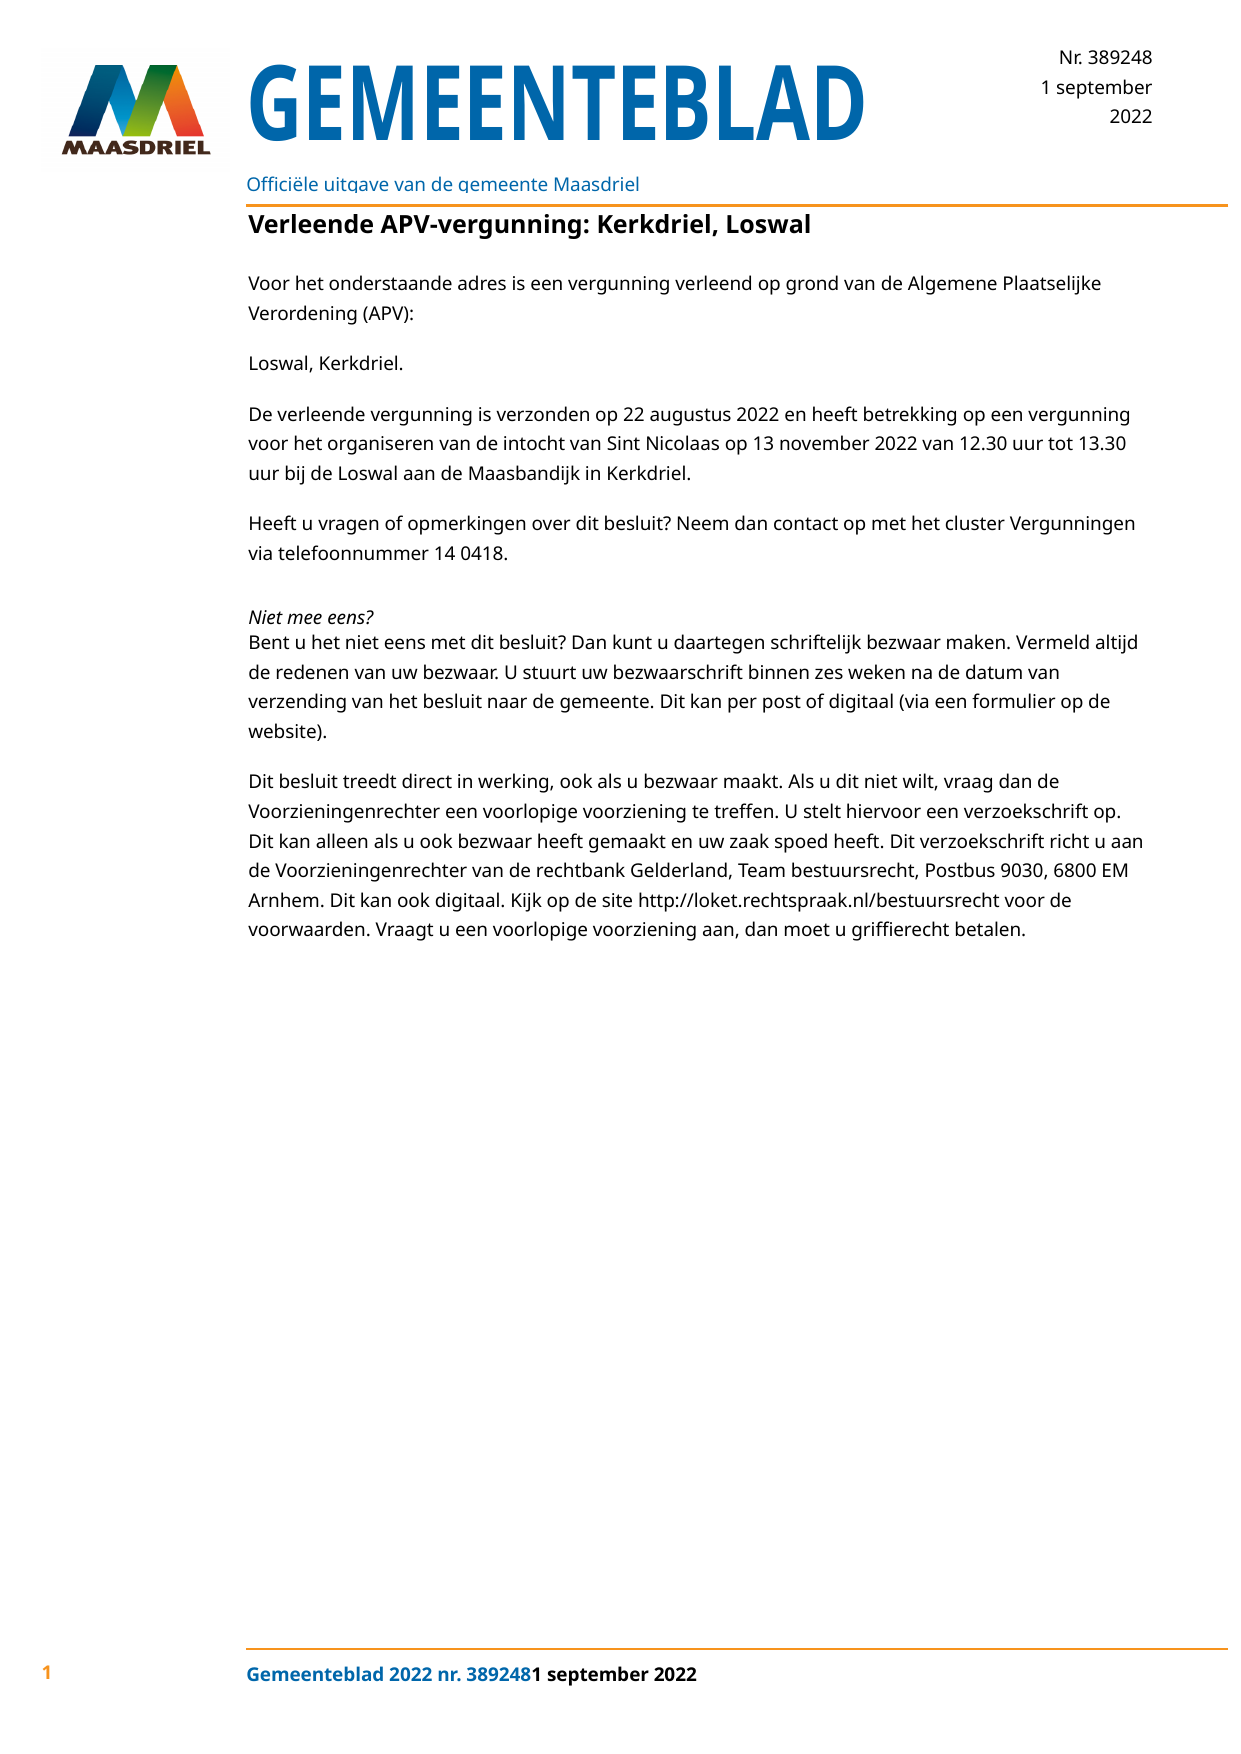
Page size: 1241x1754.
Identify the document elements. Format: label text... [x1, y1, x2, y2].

text Niet mee eens? [248, 604, 1152, 629]
text Verleende APV-vergunning: Kerkdriel, Loswal [248, 207, 1152, 241]
text Voor het onderstaande adres is een vergunning verleend op grond van de Algemene Plaatselijke Verordening (APV): [248, 270, 1152, 326]
text De verleende vergunning is verzonden op 22 augustus 2022 en heeft betrekking op een vergunning voor het organiseren van de intocht van Sint Nicolaas op 13 november 2022 van 12.30 uur tot 13.30 uur bij de Loswal aan de Maasbandijk in Kerkdriel. [248, 401, 1152, 486]
text Loswal, Kerkdriel. [248, 350, 1152, 376]
text Dit besluit treedt direct in werking, ook als u bezwaar maakt. Als u dit niet wilt, vraag dan de Voorzieningenrechter een voorlopige voorziening te treffen. U stelt hiervoor een verzoekschrift op. Dit kan alleen als u ook bezwaar heeft gemaakt en uw zaak spoed heeft. Dit verzoekschrift richt u aan de Voorzieningenrechter van de rechtbank Gelderland, Team bestuursrecht, Postbus 9030, 6800 EM Arnhem. Dit kan ook digitaal. Kijk op de site http://loket.rechtspraak.nl/bestuursrecht voor de voorwaarden. Vraagt u een voorlopige voorziening aan, dan moet u griffierecht betalen. [248, 769, 1152, 942]
picture [41, 47, 231, 172]
text Bent u het niet eens met dit besluit? Dan kunt u daartegen schriftelijk bezwaar maken. Vermeld altijd de redenen van uw bezwaar. U stuurt uw bezwaarschrift binnen zes weken na de datum van verzending van het besluit naar de gemeente. Dit kan per post of digitaal (via een formulier op de website). [248, 629, 1152, 744]
text Heeft u vragen of opmerkingen over dit besluit? Neem dan contact op met het cluster Vergunningen via telefoonnummer 14 0418. [248, 510, 1152, 566]
